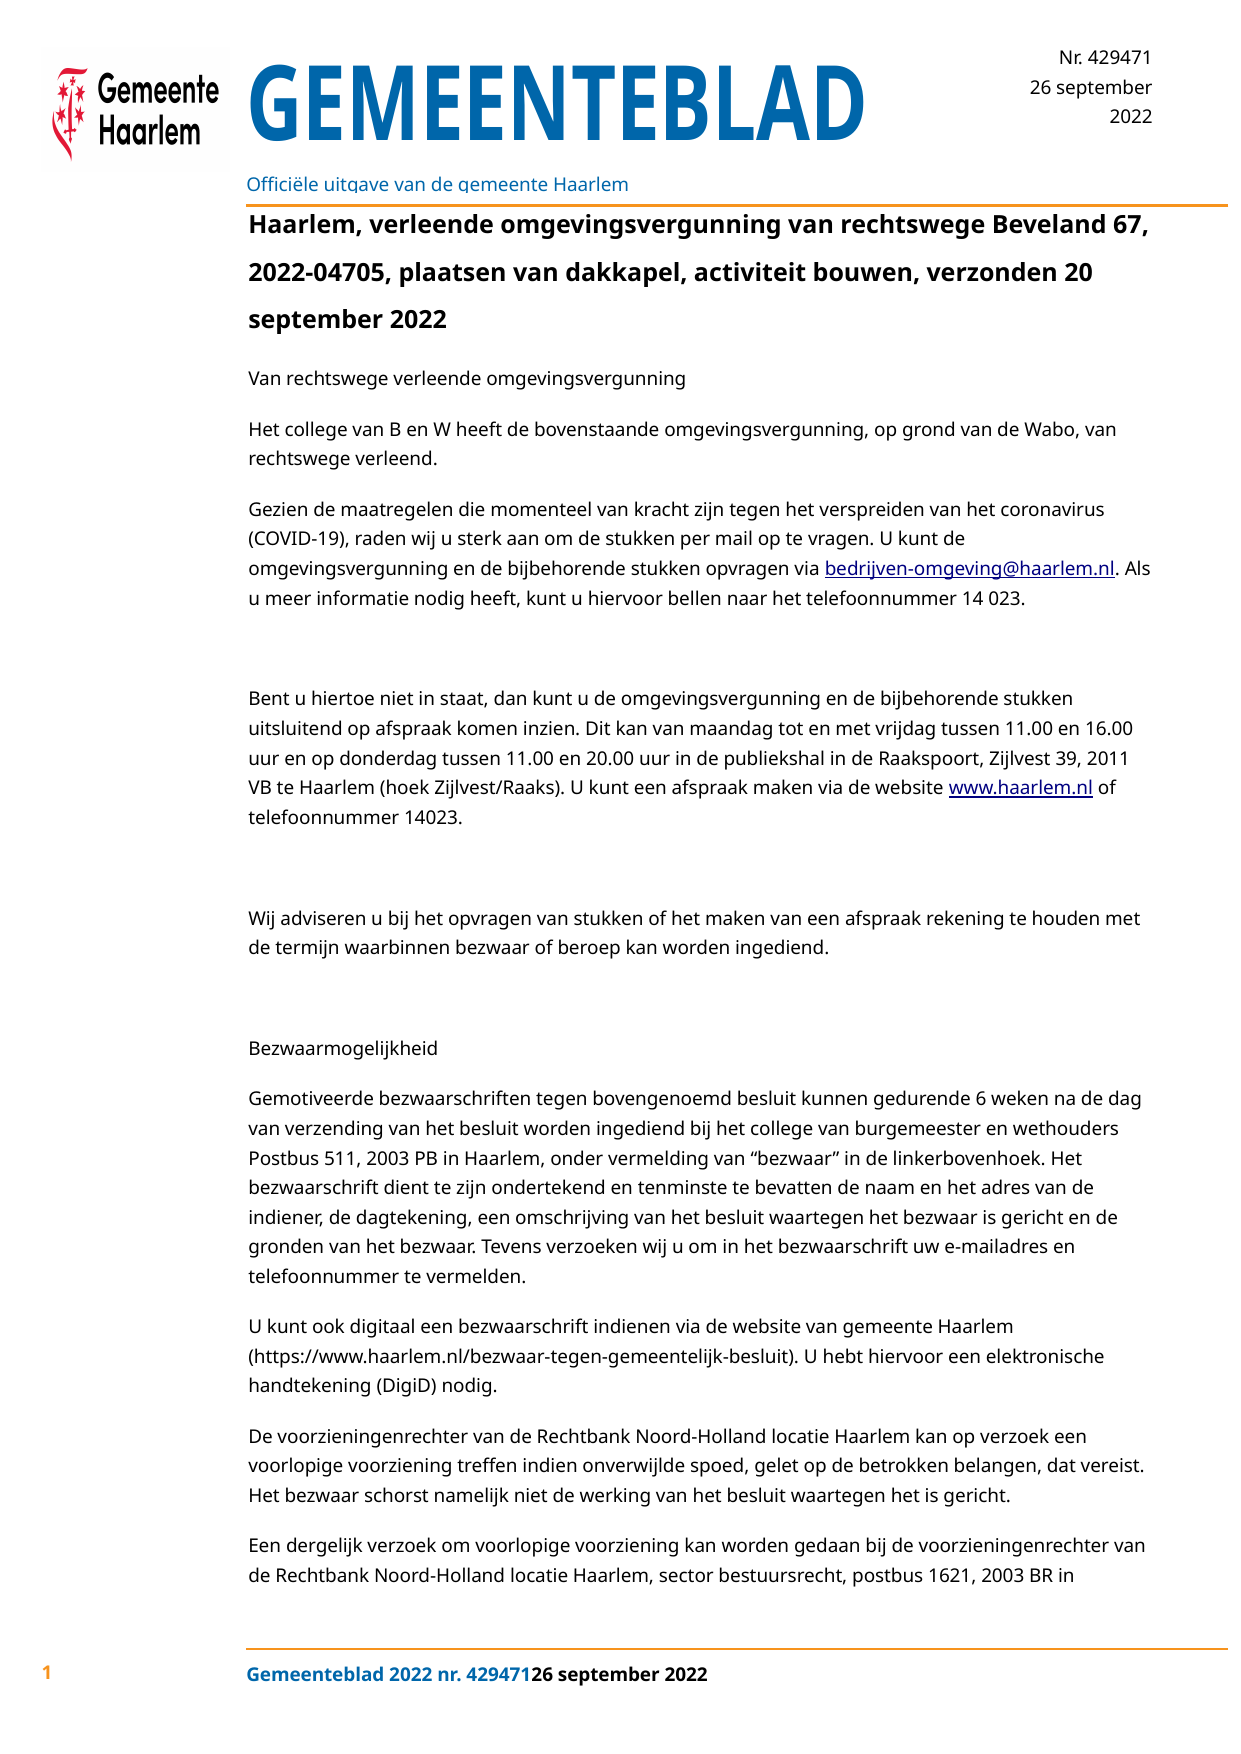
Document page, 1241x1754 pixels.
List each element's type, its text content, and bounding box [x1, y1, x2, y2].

picture [41, 47, 231, 172]
text Bent u hiertoe niet in staat, dan kunt u de omgevingsvergunning en de bijbehorende stukken uitsluitend op afspraak komen inzien. Dit kan van maandag tot en met vrijdag tussen 11.00 en 16.00 uur en op donderdag tussen 11.00 en 20.00 uur in de publiekshal in de Raakspoort, Zijlvest 39, 2011 VB te Haarlem (hoek Zijlvest/Raaks). U kunt een afspraak maken via de website www.haarlem.nl of telefoonnummer 14023. [248, 686, 1152, 829]
text U kunt ook digitaal een bezwaarschrift indienen via de website van gemeente Haarlem (https://www.haarlem.nl/bezwaar-tegen-gemeentelijk-besluit). U hebt hiervoor een elektronische handtekening (DigiD) nodig. [248, 1313, 1152, 1398]
text Van rechtswege verleende omgevingsvergunning [248, 366, 1152, 391]
text Gemotiveerde bezwaarschriften tegen bovengenoemd besluit kunnen gedurende 6 weken na de dag van verzending van het besluit worden ingediend bij het college van burgemeester en wethouders Postbus 511, 2003 PB in Haarlem, onder vermelding van “bezwaar” in de linkerbovenhoek. Het bezwaarschrift dient te zijn ondertekend en tenminste te bevatten de naam en het adres van de indiener, de dagtekening, een omschrijving van het besluit waartegen het bezwaar is gericht en de gronden van het bezwaar. Tevens verzoeken wij u om in het bezwaarschrift uw e-mailadres en telefoonnummer te vermelden. [248, 1086, 1152, 1289]
text Haarlem, verleende omgevingsvergunning van rechtswege Beveland 67, 2022-04705, plaatsen van dakkapel, activiteit bouwen, verzonden 20 september 2022 [248, 207, 1152, 336]
text De voorzieningenrechter van de Rechtbank Noord-Holland locatie Haarlem kan op verzoek een voorlopige voorziening treffen indien onverwijlde spoed, gelet op de betrokken belangen, dat vereist. Het bezwaar schorst namelijk niet de werking van het besluit waartegen het is gericht. [248, 1423, 1152, 1508]
text Gezien de maatregelen die momenteel van kracht zijn tegen het verspreiden van het coronavirus (COVID-19), raden wij u sterk aan om de stukken per mail op te vragen. U kunt de omgevingsvergunning en de bijbehorende stukken opvragen via bedrijven-omgeving@haarlem.nl. Als u meer informatie nodig heeft, kunt u hiervoor bellen naar het telefoonnummer 14 023. [248, 496, 1152, 610]
text Het college van B en W heeft de bovenstaande omgevingsvergunning, op grond van de Wabo, van rechtswege verleend. [248, 416, 1152, 471]
text Bezwaarmogelijkheid [248, 1035, 1152, 1061]
text Een dergelijk verzoek om voorlopige voorziening kan worden gedaan bij de voorzieningenrechter van de Rechtbank Noord-Holland locatie Haarlem, sector bestuursrecht, postbus 1621, 2003 BR in [248, 1533, 1152, 1588]
text Wij adviseren u bij het opvragen van stukken of het maken van een afspraak rekening te houden met de termijn waarbinnen bezwaar of beroep kan worden ingediend. [248, 905, 1152, 960]
